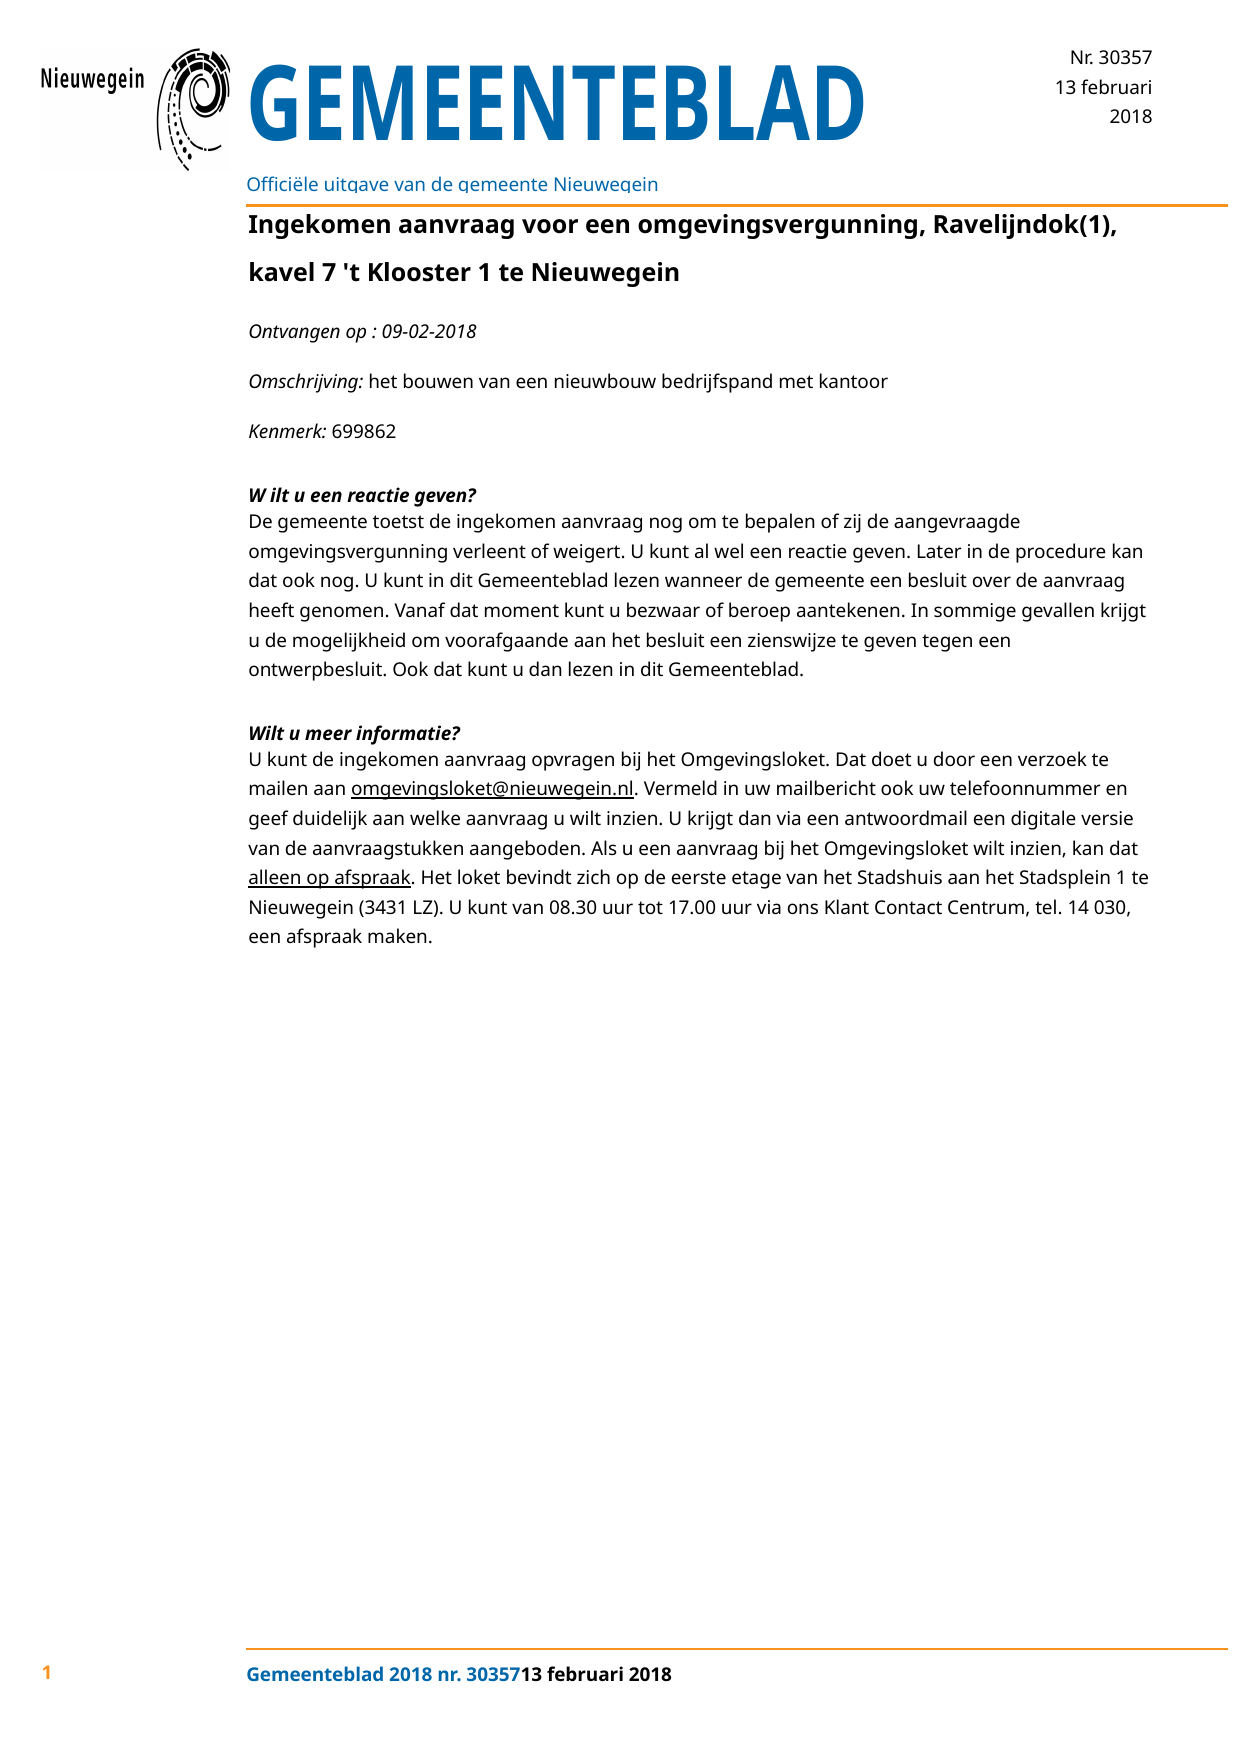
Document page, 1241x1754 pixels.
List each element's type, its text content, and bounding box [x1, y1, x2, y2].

picture [41, 47, 231, 172]
text Ingekomen aanvraag voor een omgevingsvergunning, Ravelijndok(1), kavel 7 't Klooster 1 te Nieuwegein [248, 207, 1152, 288]
text Ontvangen op : 09-02-2018 [248, 318, 1152, 344]
text Kenmerk: 699862 [248, 419, 1152, 444]
text De gemeente toetst de ingekomen aanvraag nog om te bepalen of zij de aangevraagde omgevingsvergunning verleent of weigert. U kunt al wel een reactie geven. Later in de procedure kan dat ook nog. U kunt in dit Gemeenteblad lezen wanneer de gemeente een besluit over de aanvraag heeft genomen. Vanaf dat moment kunt u bezwaar of beroep aantekenen. In sommige gevallen krijgt u de mogelijkheid om voorafgaande aan het besluit een zienswijze te geven tegen een ontwerpbesluit. Ook dat kunt u dan lezen in dit Gemeenteblad. [248, 508, 1152, 682]
text W ilt u een reactie geven? [248, 483, 1152, 508]
text Wilt u meer informatie? [248, 720, 1152, 746]
text Omschrijving: het bouwen van een nieuwbouw bedrijfspand met kantoor [248, 368, 1152, 394]
text U kunt de ingekomen aanvraag opvragen bij het Omgevingsloket. Dat doet u door een verzoek te mailen aan omgevingsloket@nieuwegein.nl. Vermeld in uw mailbericht ook uw telefoonnummer en geef duidelijk aan welke aanvraag u wilt inzien. U krijgt dan via een antwoordmail een digitale versie van de aanvraagstukken aangeboden. Als u een aanvraag bij het Omgevingsloket wilt inzien, kan dat alleen op afspraak. Het loket bevindt zich op de eerste etage van het Stadshuis aan het Stadsplein 1 te Nieuwegein (3431 LZ). U kunt van 08.30 uur tot 17.00 uur via ons Klant Contact Centrum, tel. 14 030, een afspraak maken. [248, 746, 1152, 949]
